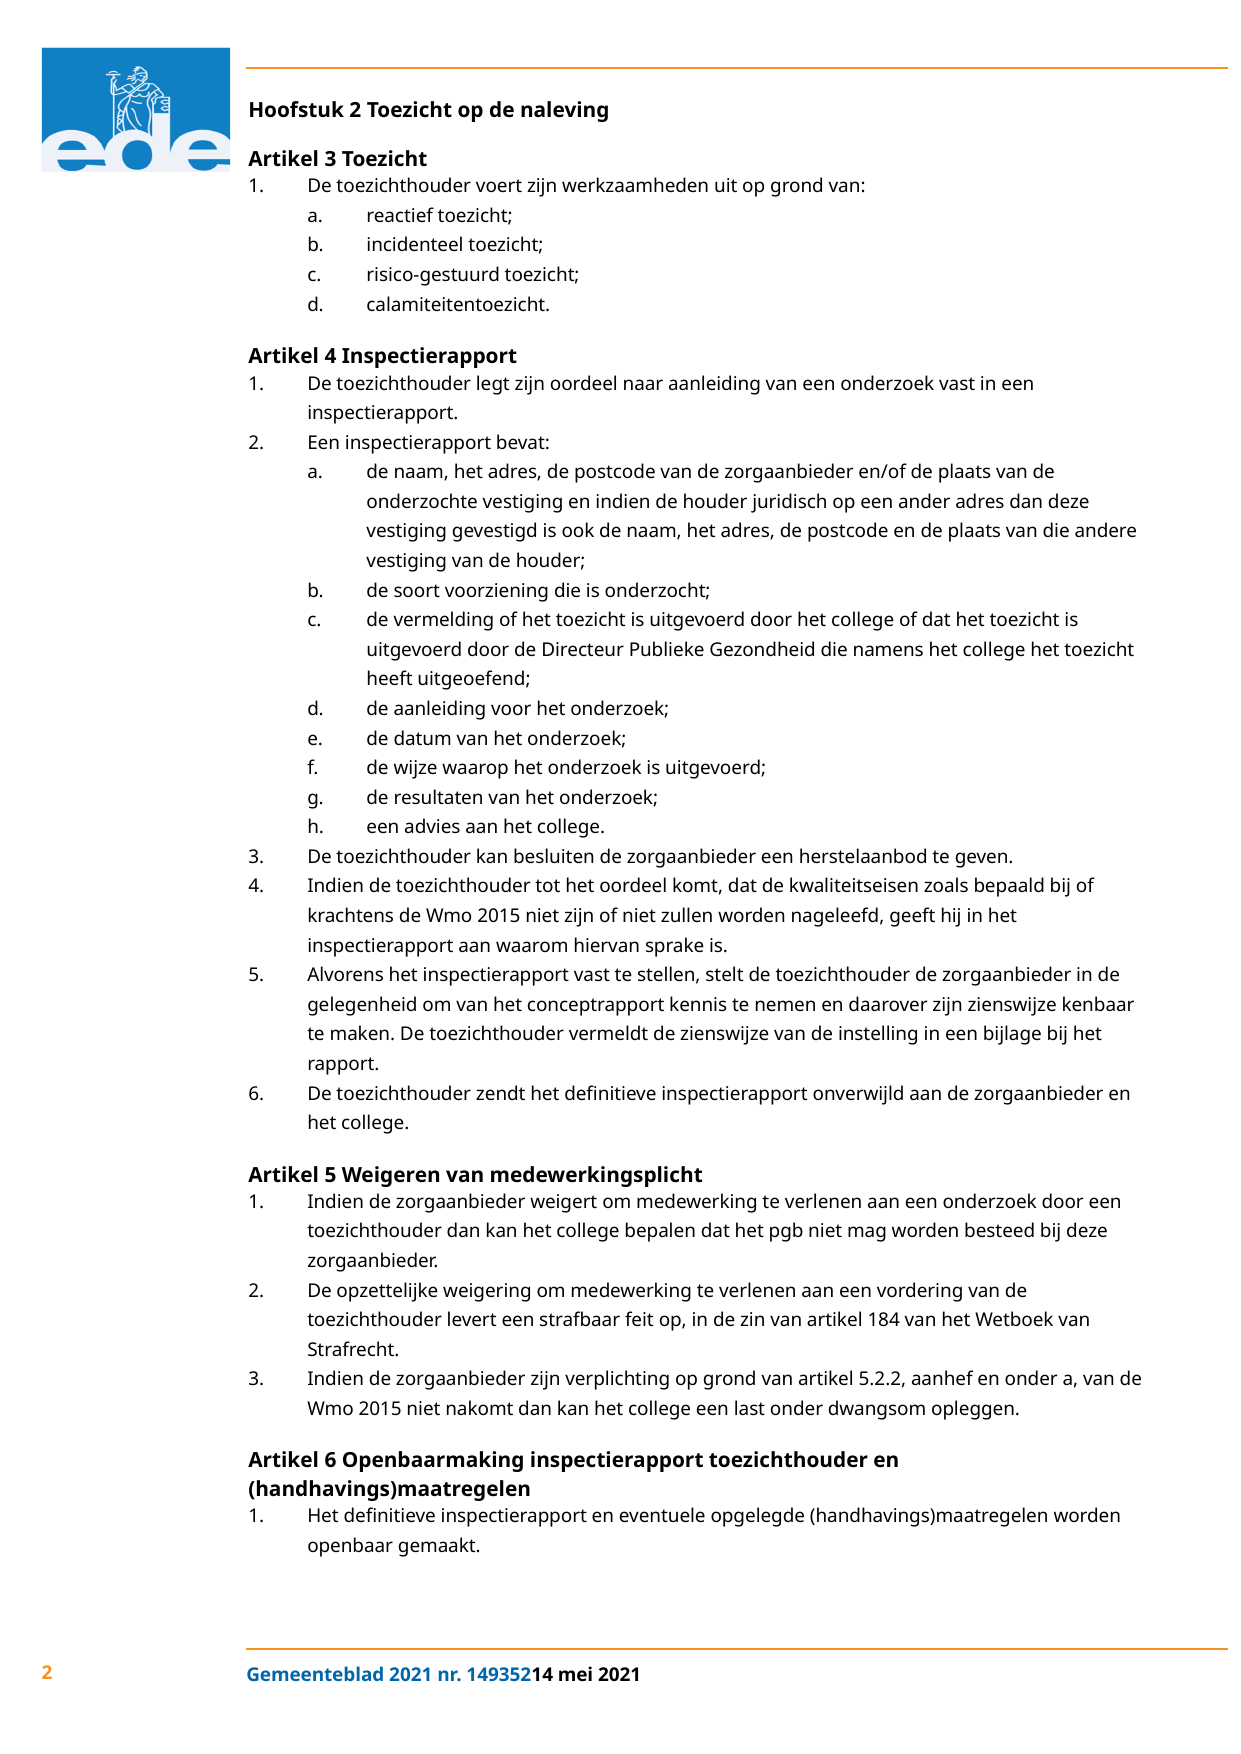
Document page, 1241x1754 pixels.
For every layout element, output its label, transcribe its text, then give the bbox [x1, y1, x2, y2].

list calamiteitentoezicht. [307, 291, 1152, 317]
text Hoofstuk 2 Toezicht op de naleving [248, 95, 1152, 123]
list de naam, het adres, de postcode van de zorgaanbieder en/of de plaats van de onderzochte vestiging en indien de houder juridisch op een ander adres dan deze vestiging gevestigd is ook de naam, het adres, de postcode en de plaats van die andere vestiging van de houder; [307, 458, 1152, 573]
list de soort voorziening die is onderzocht; [307, 577, 1152, 602]
list de datum van het onderzoek; [307, 725, 1152, 750]
text Artikel 6 Openbaarmaking inspectierapport toezichthouder en (handhavings)maatregelen [248, 1446, 1152, 1502]
text Artikel 5 Weigeren van medewerkingsplicht [248, 1160, 1152, 1188]
list Een inspectierapport bevat: [248, 429, 1152, 454]
list Het definitieve inspectierapport en eventuele opgelegde (handhavings)maatregelen worden openbaar gemaakt. [248, 1502, 1152, 1558]
list de wijze waarop het onderzoek is uitgevoerd; [307, 754, 1152, 780]
list incidenteel toezicht; [307, 232, 1152, 257]
list reactief toezicht; [307, 202, 1152, 228]
list risico-gestuurd toezicht; [307, 261, 1152, 287]
list De toezichthouder kan besluiten de zorgaanbieder een herstelaanbod te geven. [248, 843, 1152, 869]
list Alvorens het inspectierapport vast te stellen, stelt de toezichthouder de zorgaanbieder in de gelegenheid om van het conceptrapport kennis te nemen en daarover zijn zienswijze kenbaar te maken. De toezichthouder vermeldt de zienswijze van de instelling in een bijlage bij het rapport. [248, 961, 1152, 1076]
list een advies aan het college. [307, 813, 1152, 839]
list Indien de toezichthouder tot het oordeel komt, dat de kwaliteitseisen zoals bepaald bij of krachtens de Wmo 2015 niet zijn of niet zullen worden nageleefd, geeft hij in het inspectierapport aan waarom hiervan sprake is. [248, 873, 1152, 957]
list de aanleiding voor het onderzoek; [307, 695, 1152, 721]
text Artikel 3 Toezicht [248, 144, 1152, 172]
list Indien de zorgaanbieder weigert om medewerking te verlenen aan een onderzoek door een toezichthouder dan kan het college bepalen dat het pgb niet mag worden besteed bij deze zorgaanbieder. [248, 1188, 1152, 1273]
list De toezichthouder legt zijn oordeel naar aanleiding van een onderzoek vast in een inspectierapport. [248, 370, 1152, 425]
list de vermelding of het toezicht is uitgevoerd door het college of dat het toezicht is uitgevoerd door de Directeur Publieke Gezondheid die namens het college het toezicht heeft uitgeoefend; [307, 606, 1152, 691]
list Indien de zorgaanbieder zijn verplichting op grond van artikel 5.2.2, aanhef en onder a, van de Wmo 2015 niet nakomt dan kan het college een last onder dwangsom opleggen. [248, 1366, 1152, 1421]
list de resultaten van het onderzoek; [307, 784, 1152, 809]
list De opzettelijke weigering om medewerking te verlenen aan een vordering van de toezichthouder levert een strafbaar feit op, in de zin van artikel 184 van het Wetboek van Strafrecht. [248, 1277, 1152, 1362]
text Artikel 4 Inspectierapport [248, 341, 1152, 370]
picture [41, 47, 231, 172]
list De toezichthouder voert zijn werkzaamheden uit op grond van: [248, 172, 1152, 198]
list De toezichthouder zendt het definitieve inspectierapport onverwijld aan de zorgaanbieder en het college. [248, 1080, 1152, 1135]
